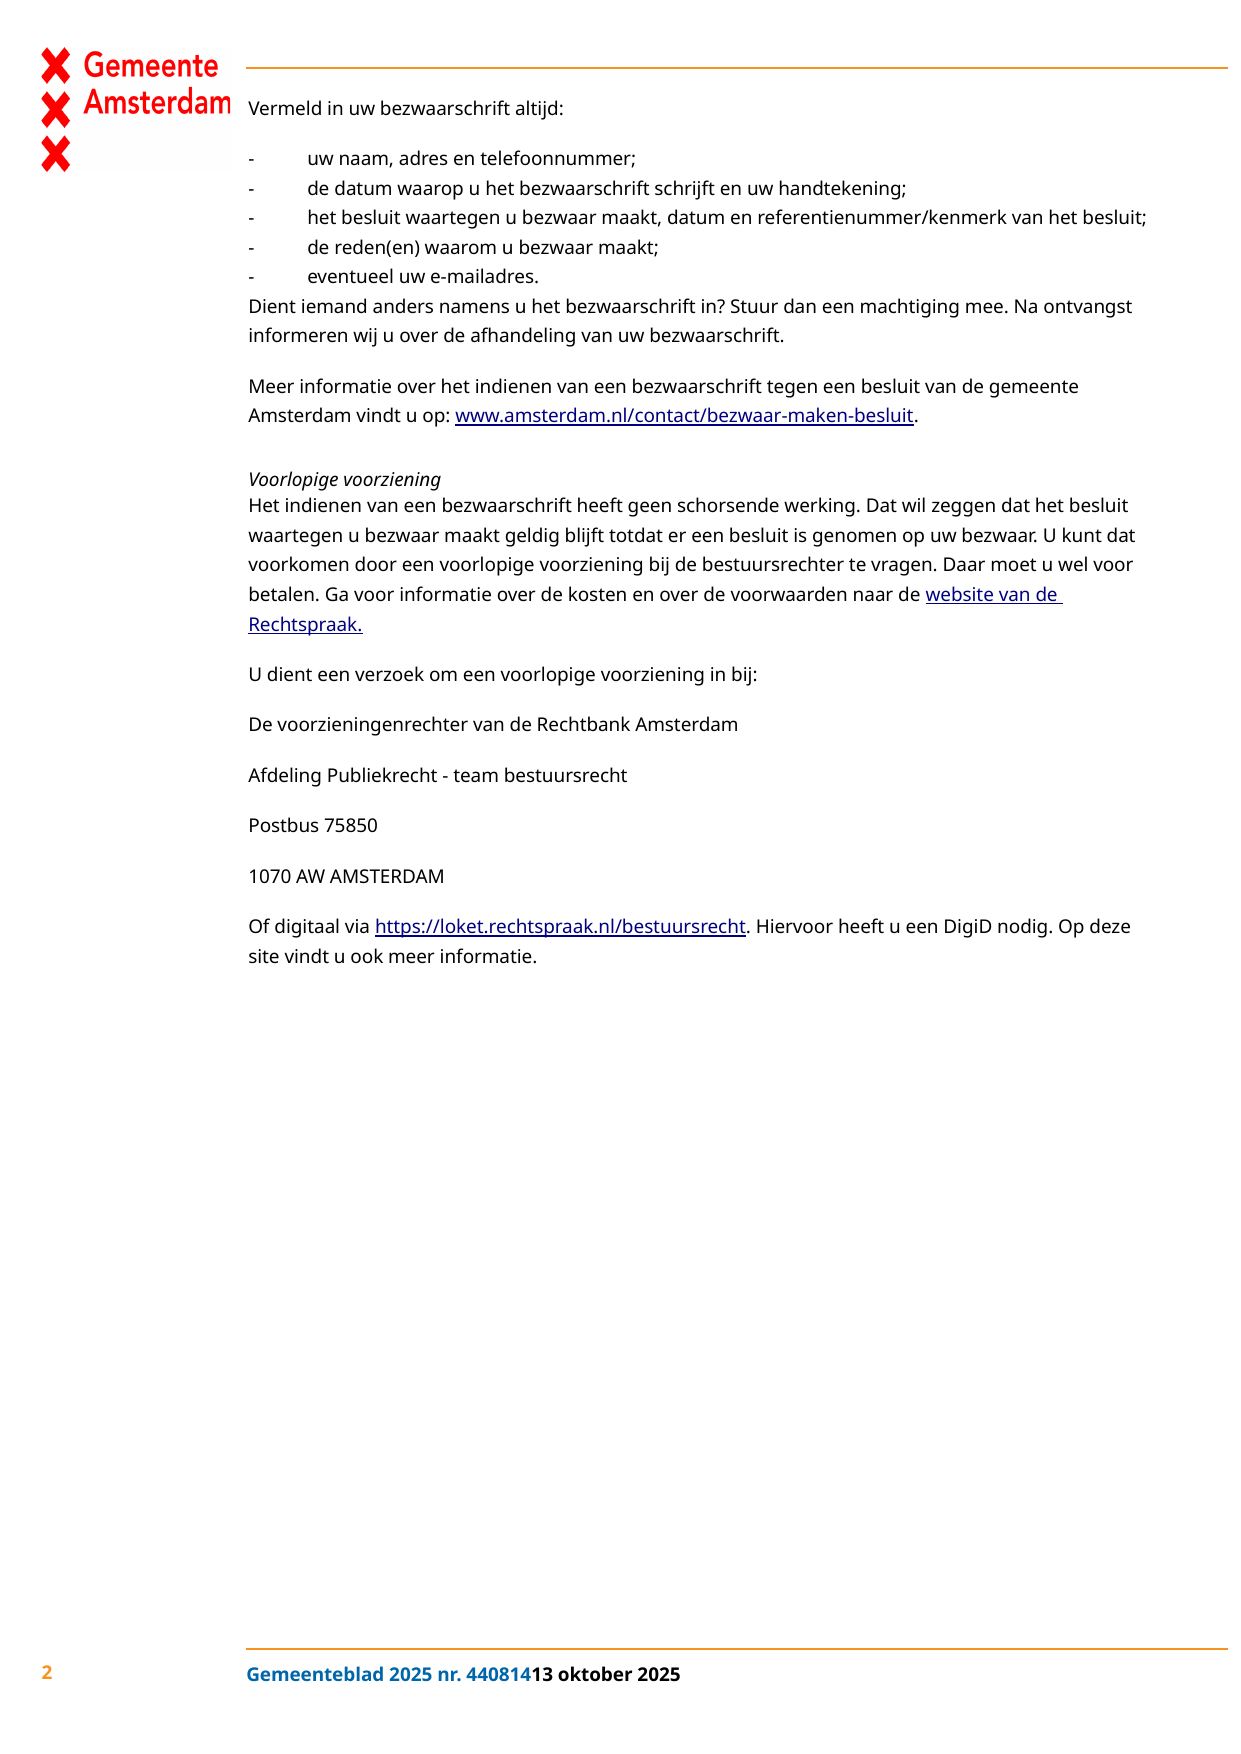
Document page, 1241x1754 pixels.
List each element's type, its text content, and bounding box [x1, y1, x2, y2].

text Afdeling Publiekrecht - team bestuursrecht [248, 762, 1152, 788]
text 1070 AW AMSTERDAM [248, 863, 1152, 888]
text Of digitaal via https://loket.rechtspraak.nl/bestuursrecht. Hiervoor heeft u een DigiD nodig. Op deze site vindt u ook meer informatie. [248, 913, 1152, 968]
text Voorlopige voorziening [248, 467, 1152, 492]
text Vermeld in uw bezwaarschrift altijd: [248, 95, 1152, 121]
text De voorzieningenrechter van de Rechtbank Amsterdam [248, 712, 1152, 737]
list de datum waarop u het bezwaarschrift schrijft en uw handtekening; [248, 175, 1152, 201]
text Meer informatie over het indienen van een bezwaarschrift tegen een besluit van de gemeente Amsterdam vindt u op: www.amsterdam.nl/contact/bezwaar-maken-besluit. [248, 373, 1152, 428]
list de reden(en) waarom u bezwaar maakt; [248, 234, 1152, 260]
list eventueel uw e-mailadres. [248, 263, 1152, 289]
text Dient iemand anders namens u het bezwaarschrift in? Stuur dan een machtiging mee. Na ontvangst informeren wij u over de afhandeling van uw bezwaarschrift. [248, 293, 1152, 348]
text U dient een verzoek om een voorlopige voorziening in bij: [248, 661, 1152, 687]
list uw naam, adres en telefoonnummer; [248, 145, 1152, 171]
picture [41, 47, 231, 172]
text Postbus 75850 [248, 812, 1152, 838]
text Het indienen van een bezwaarschrift heeft geen schorsende werking. Dat wil zeggen dat het besluit waartegen u bezwaar maakt geldig blijft totdat er een besluit is genomen op uw bezwaar. U kunt dat voorkomen door een voorlopige voorziening bij de bestuursrechter te vragen. Daar moet u wel voor betalen. Ga voor informatie over de kosten en over de voorwaarden naar de website van de Rechtspraak. [248, 492, 1152, 636]
list het besluit waartegen u bezwaar maakt, datum en referentienummer/kenmerk van het besluit; [248, 204, 1152, 230]
